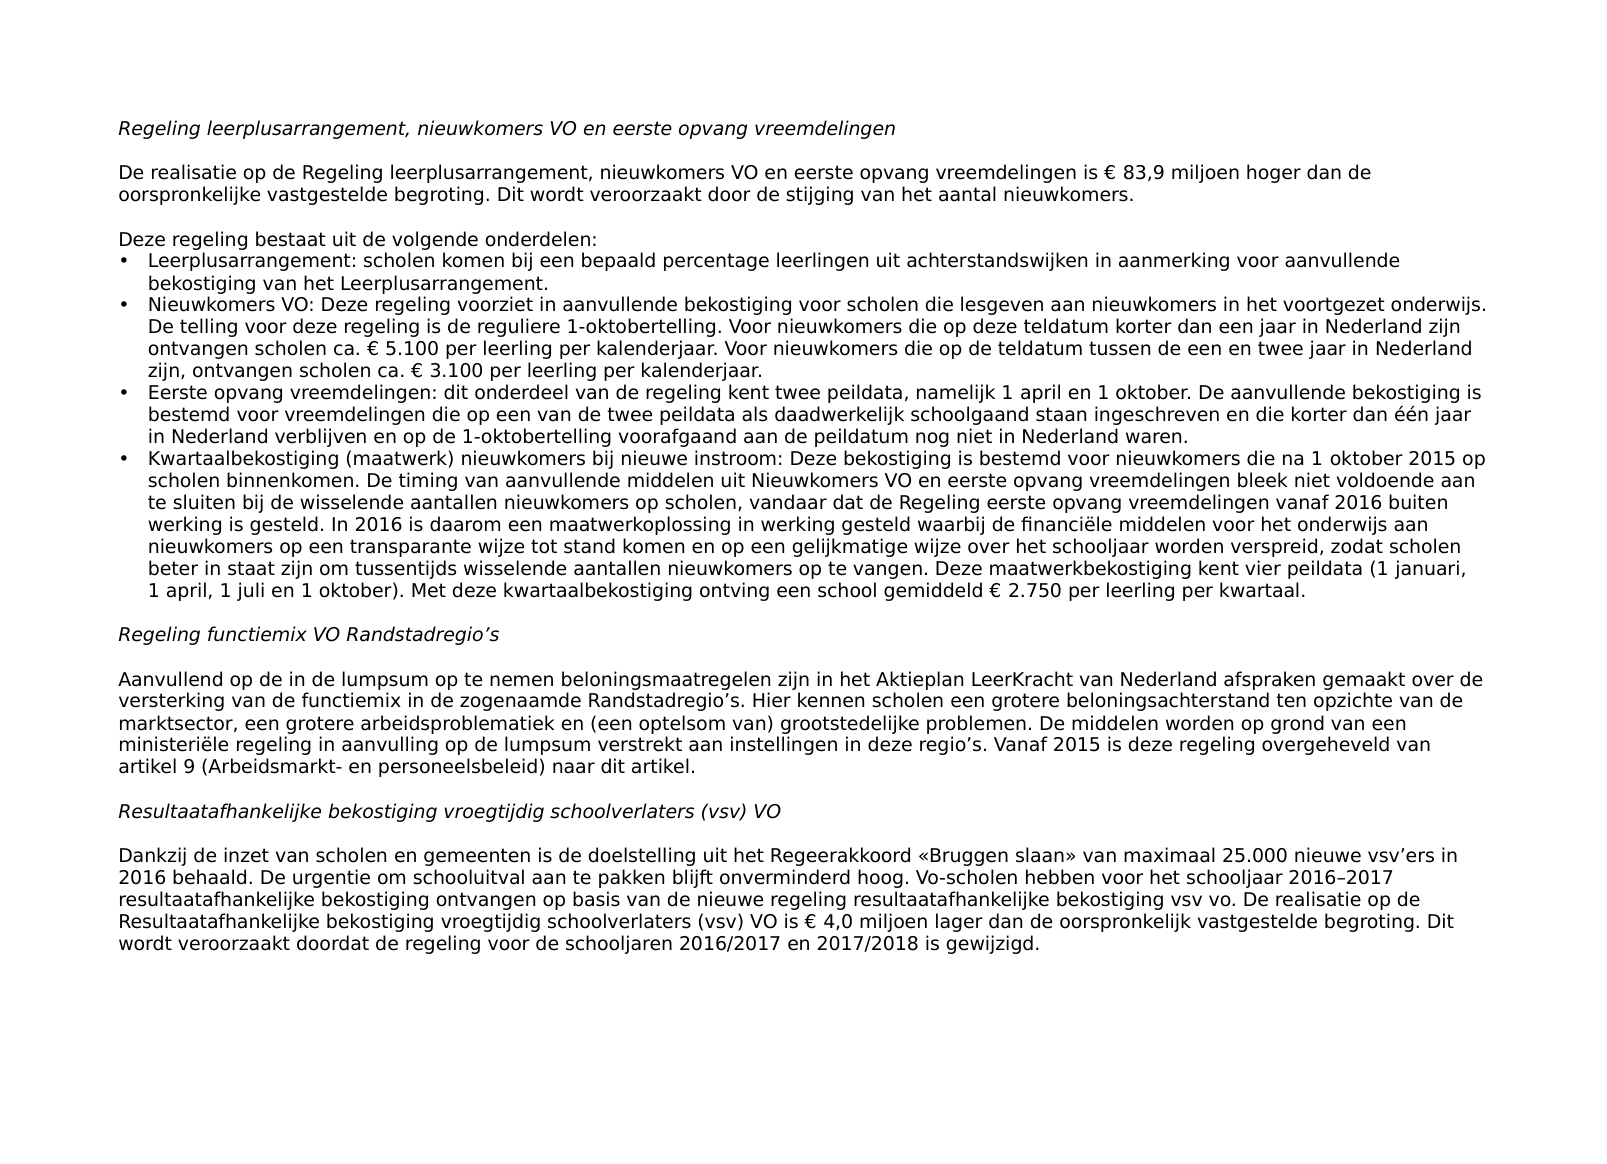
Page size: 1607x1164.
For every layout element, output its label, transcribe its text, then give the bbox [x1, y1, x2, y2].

subtitle Resultaatafhankelijke bekostiging vroegtijdig schoolverlaters (vsv) VO [118, 801, 1488, 822]
text • Kwartaalbekostiging (maatwerk) nieuwkomers bij nieuwe instroom: Deze bekostiging is bestemd voor nieuwkomers die na 1 oktober 2015 op scholen binnenkomen. De timing van aanvullende middelen uit Nieuwkomers VO en eerste opvang vreemdelingen bleek niet voldoende aan te sluiten bij de wisselende aantallen nieuwkomers op scholen, vandaar dat de Regeling eerste opvang vreemdelingen vanaf 2016 buiten werking is gesteld. In 2016 is daarom een maatwerkoplossing in werking gesteld waarbij de financiële middelen voor het onderwijs aan nieuwkomers op een transparante wijze tot stand komen en op een gelijkmatige wijze over het schooljaar worden verspreid, zodat scholen beter in staat zijn om tussentijds wisselende aantallen nieuwkomers op te vangen. Deze maatwerkbekostiging kent vier peildata (1 januari, 1 april, 1 juli en 1 oktober). Met deze kwartaalbekostiging ontving een school gemiddeld € 2.750 per leerling per kwartaal. [118, 448, 1488, 602]
text Dankzij de inzet van scholen en gemeenten is de doelstelling uit het Regeerakkoord «Bruggen slaan» van maximaal 25.000 nieuwe vsv’ers in 2016 behaald. De urgentie om schooluitval aan te pakken blijft onverminderd hoog. Vo-scholen hebben voor het schooljaar 2016–2017 resultaatafhankelijke bekostiging ontvangen op basis van de nieuwe regeling resultaatafhankelijke bekostiging vsv vo. De realisatie op de Resultaatafhankelijke bekostiging vroegtijdig schoolverlaters (vsv) VO is € 4,0 miljoen lager dan de oorspronkelijk vastgestelde begroting. Dit wordt veroorzaakt doordat de regeling voor de schooljaren 2016/2017 en 2017/2018 is gewijzigd. [118, 845, 1488, 954]
subtitle Regeling functiemix VO Randstadregio’s [118, 624, 1488, 646]
text Deze regeling bestaat uit de volgende onderdelen: [118, 228, 1488, 250]
text • Eerste opvang vreemdelingen: dit onderdeel van de regeling kent twee peildata, namelijk 1 april en 1 oktober. De aanvullende bekostiging is bestemd voor vreemdelingen die op een van de twee peildata als daadwerkelijk schoolgaand staan ingeschreven en die korter dan één jaar in Nederland verblijven en op de 1-oktobertelling voorafgaand aan de peildatum nog niet in Nederland waren. [118, 382, 1488, 448]
text Aanvullend op de in de lumpsum op te nemen beloningsmaatregelen zijn in het Aktieplan LeerKracht van Nederland afspraken gemaakt over de versterking van de functiemix in de zogenaamde Randstadregio’s. Hier kennen scholen een grotere beloningsachterstand ten opzichte van de marktsector, een grotere arbeidsproblematiek en (een optelsom van) grootstedelijke problemen. De middelen worden op grond van een ministeriële regeling in aanvulling op de lumpsum verstrekt aan instellingen in deze regio’s. Vanaf 2015 is deze regeling overgeheveld van artikel 9 (Arbeidsmarkt- en personeelsbeleid) naar dit artikel. [118, 668, 1488, 778]
subtitle Regeling leerplusarrangement, nieuwkomers VO en eerste opvang vreemdelingen [118, 118, 1488, 140]
text • Leerplusarrangement: scholen komen bij een bepaald percentage leerlingen uit achterstandswijken in aanmerking voor aanvullende bekostiging van het Leerplusarrangement. [118, 250, 1488, 294]
text • Nieuwkomers VO: Deze regeling voorziet in aanvullende bekostiging voor scholen die lesgeven aan nieuwkomers in het voortgezet onderwijs. De telling voor deze regeling is de reguliere 1-oktobertelling. Voor nieuwkomers die op deze teldatum korter dan een jaar in Nederland zijn ontvangen scholen ca. € 5.100 per leerling per kalenderjaar. Voor nieuwkomers die op de teldatum tussen de een en twee jaar in Nederland zijn, ontvangen scholen ca. € 3.100 per leerling per kalenderjaar. [118, 294, 1488, 382]
text De realisatie op de Regeling leerplusarrangement, nieuwkomers VO en eerste opvang vreemdelingen is € 83,9 miljoen hoger dan de oorspronkelijke vastgestelde begroting. Dit wordt veroorzaakt door de stijging van het aantal nieuwkomers. [118, 162, 1488, 206]
